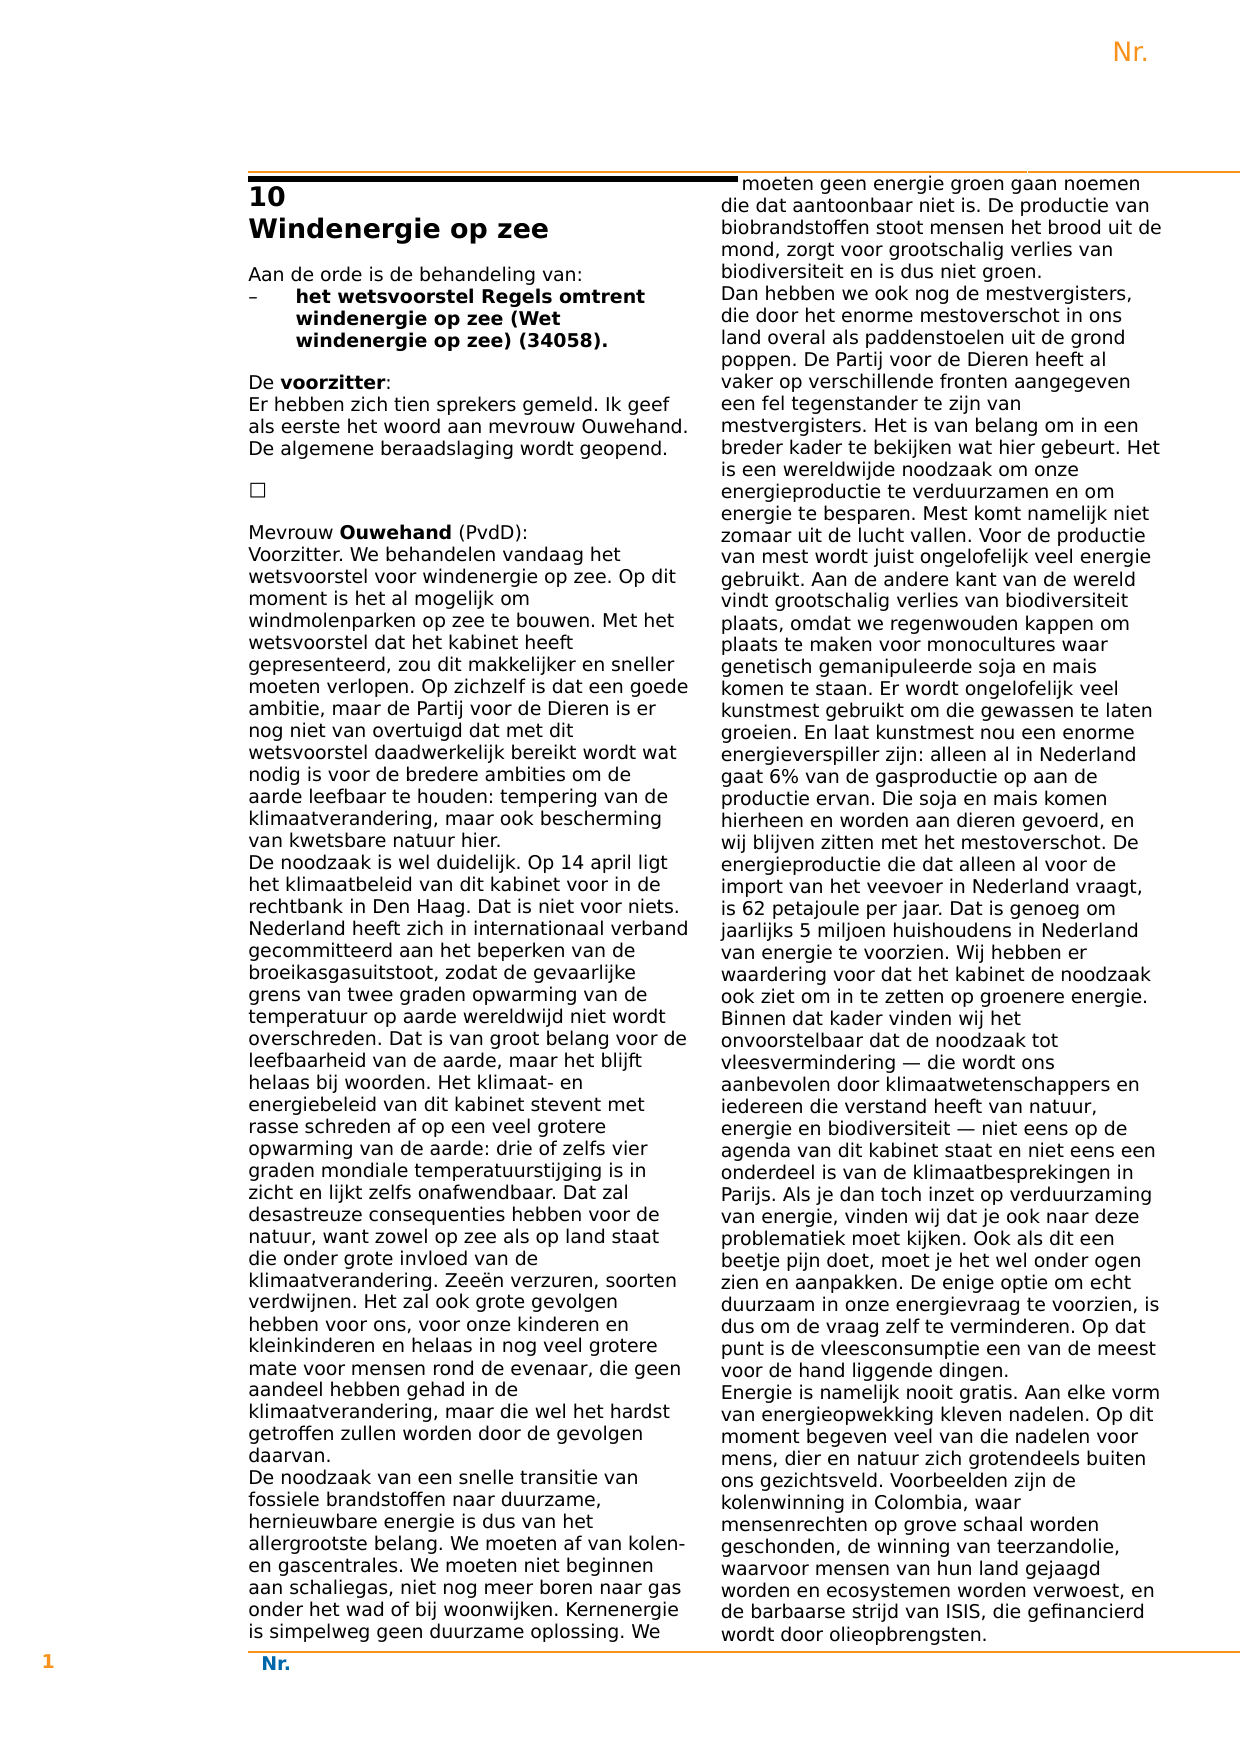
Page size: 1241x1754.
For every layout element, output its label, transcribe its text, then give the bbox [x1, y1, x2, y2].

text De noodzaak van een snelle transitie van fossiele brandstoffen naar duurzame, hernieuwbare energie is dus van het allergrootste belang. We moeten af van kolen- en gascentrales. We moeten niet beginnen aan schaliegas, niet nog meer boren naar gas onder het wad of bij woonwijken. Kernenergie is simpelweg geen duurzame oplossing. We [248, 1467, 691, 1643]
title 10 Windenergie op zee [248, 182, 691, 244]
text Er hebben zich tien sprekers gemeld. Ik geef als eerste het woord aan mevrouw Ouwehand. [248, 394, 691, 438]
text Dan hebben we ook nog de mestvergisters, die door het enorme mestoverschot in ons land overal als paddenstoelen uit de grond poppen. De Partij voor de Dieren heeft al vaker op verschillende fronten aangegeven een fel tegenstander te zijn van mestvergisters. Het is van belang om in een breder kader te bekijken wat hier gebeurt. Het is een wereldwijde noodzaak om onze energieproductie te verduurzamen en om energie te besparen. Mest komt namelijk niet zomaar uit de lucht vallen. Voor de productie van mest wordt juist ongelofelijk veel energie gebruikt. Aan de andere kant van de wereld vindt grootschalig verlies van biodiversiteit plaats, omdat we regenwouden kappen om plaats te maken voor monocultures waar genetisch gemanipuleerde soja en mais komen te staan. Er wordt ongelofelijk veel kunstmest gebruikt om die gewassen te laten groeien. En laat kunstmest nou een enorme energieverspiller zijn: alleen al in Nederland gaat 6% van de gasproductie op aan de productie ervan. Die soja en mais komen hierheen en worden aan dieren gevoerd, en wij blijven zitten met het mestoverschot. De energieproductie die dat alleen al voor de import van het veevoer in Nederland vraagt, is 62 petajoule per jaar. Dat is genoeg om jaarlijks 5 miljoen huishoudens in Nederland van energie te voorzien. Wij hebben er waardering voor dat het kabinet de noodzaak ook ziet om in te zetten op groenere energie. Binnen dat kader vinden wij het onvoorstelbaar dat de noodzaak tot vleesvermindering — die wordt ons aanbevolen door klimaatwetenschappers en iedereen die verstand heeft van natuur, energie en biodiversiteit — niet eens op de agenda van dit kabinet staat en niet eens een onderdeel is van de klimaatbesprekingen in Parijs. Als je dan toch inzet op verduurzaming van energie, vinden wij dat je ook naar deze problematiek moet kijken. Ook als dit een beetje pijn doet, moet je het wel onder ogen zien en aanpakken. De enige optie om echt duurzaam in onze energievraag te voorzien, is dus om de vraag zelf te verminderen. Op dat punt is de vleesconsumptie een van de meest voor de hand liggende dingen. [721, 283, 1163, 1382]
list het wetsvoorstel Regels omtrent windenergie op zee (Wet windenergie op zee) (34058). [248, 286, 691, 352]
text Voorzitter. We behandelen vandaag het wetsvoorstel voor windenergie op zee. Op dit moment is het al mogelijk om windmolenparken op zee te bouwen. Met het wetsvoorstel dat het kabinet heeft gepresenteerd, zou dit makkelijker en sneller moeten verlopen. Op zichzelf is dat een goede ambitie, maar de Partij voor de Dieren is er nog niet van overtuigd dat met dit wetsvoorstel daadwerkelijk bereikt wordt wat nodig is voor de bredere ambities om de aarde leefbaar te houden: tempering van de klimaatverandering, maar ook bescherming van kwetsbare natuur hier. [248, 544, 691, 852]
text De voorzitter: [248, 372, 691, 394]
text De noodzaak is wel duidelijk. Op 14 april ligt het klimaatbeleid van dit kabinet voor in de rechtbank in Den Haag. Dat is niet voor niets. Nederland heeft zich in internationaal verband gecommitteerd aan het beperken van de broeikasgasuitstoot, zodat de gevaarlijke grens van twee graden opwarming van de temperatuur op aarde wereldwijd niet wordt overschreden. Dat is van groot belang voor de leefbaarheid van de aarde, maar het blijft helaas bij woorden. Het klimaat- en energiebeleid van dit kabinet stevent met rasse schreden af op een veel grotere opwarming van de aarde: drie of zelfs vier graden mondiale temperatuurstijging is in zicht en lijkt zelfs onafwendbaar. Dat zal desastreuze consequenties hebben voor de natuur, want zowel op zee als op land staat die onder grote invloed van de klimaatverandering. Zeeën verzuren, soorten verdwijnen. Het zal ook grote gevolgen hebben voor ons, voor onze kinderen en kleinkinderen en helaas in nog veel grotere mate voor mensen rond de evenaar, die geen aandeel hebben gehad in de klimaatverandering, maar die wel het hardst getroffen zullen worden door de gevolgen daarvan. [248, 852, 691, 1467]
text Mevrouw Ouwehand (PvdD): [248, 522, 691, 544]
text Energie is namelijk nooit gratis. Aan elke vorm van energieopwekking kleven nadelen. Op dit moment begeven veel van die nadelen voor mens, dier en natuur zich grotendeels buiten ons gezichtsveld. Voorbeelden zijn de kolenwinning in Colombia, waar mensenrechten op grove schaal worden geschonden, de winning van teerzandolie, waarvoor mensen van hun land gejaagd worden en ecosystemen worden verwoest, en de barbaarse strijd van ISIS, die gefinancierd wordt door olieopbrengsten. [721, 1382, 1163, 1645]
text moeten geen energie groen gaan noemen die dat aantoonbaar niet is. De productie van biobrandstoffen stoot mensen het brood uit de mond, zorgt voor grootschalig verlies van biodiversiteit en is dus niet groen. [721, 173, 1163, 283]
text ⬜ [248, 480, 691, 502]
text De algemene beraadslaging wordt geopend. [248, 438, 691, 460]
text Aan de orde is de behandeling van: [248, 264, 691, 286]
